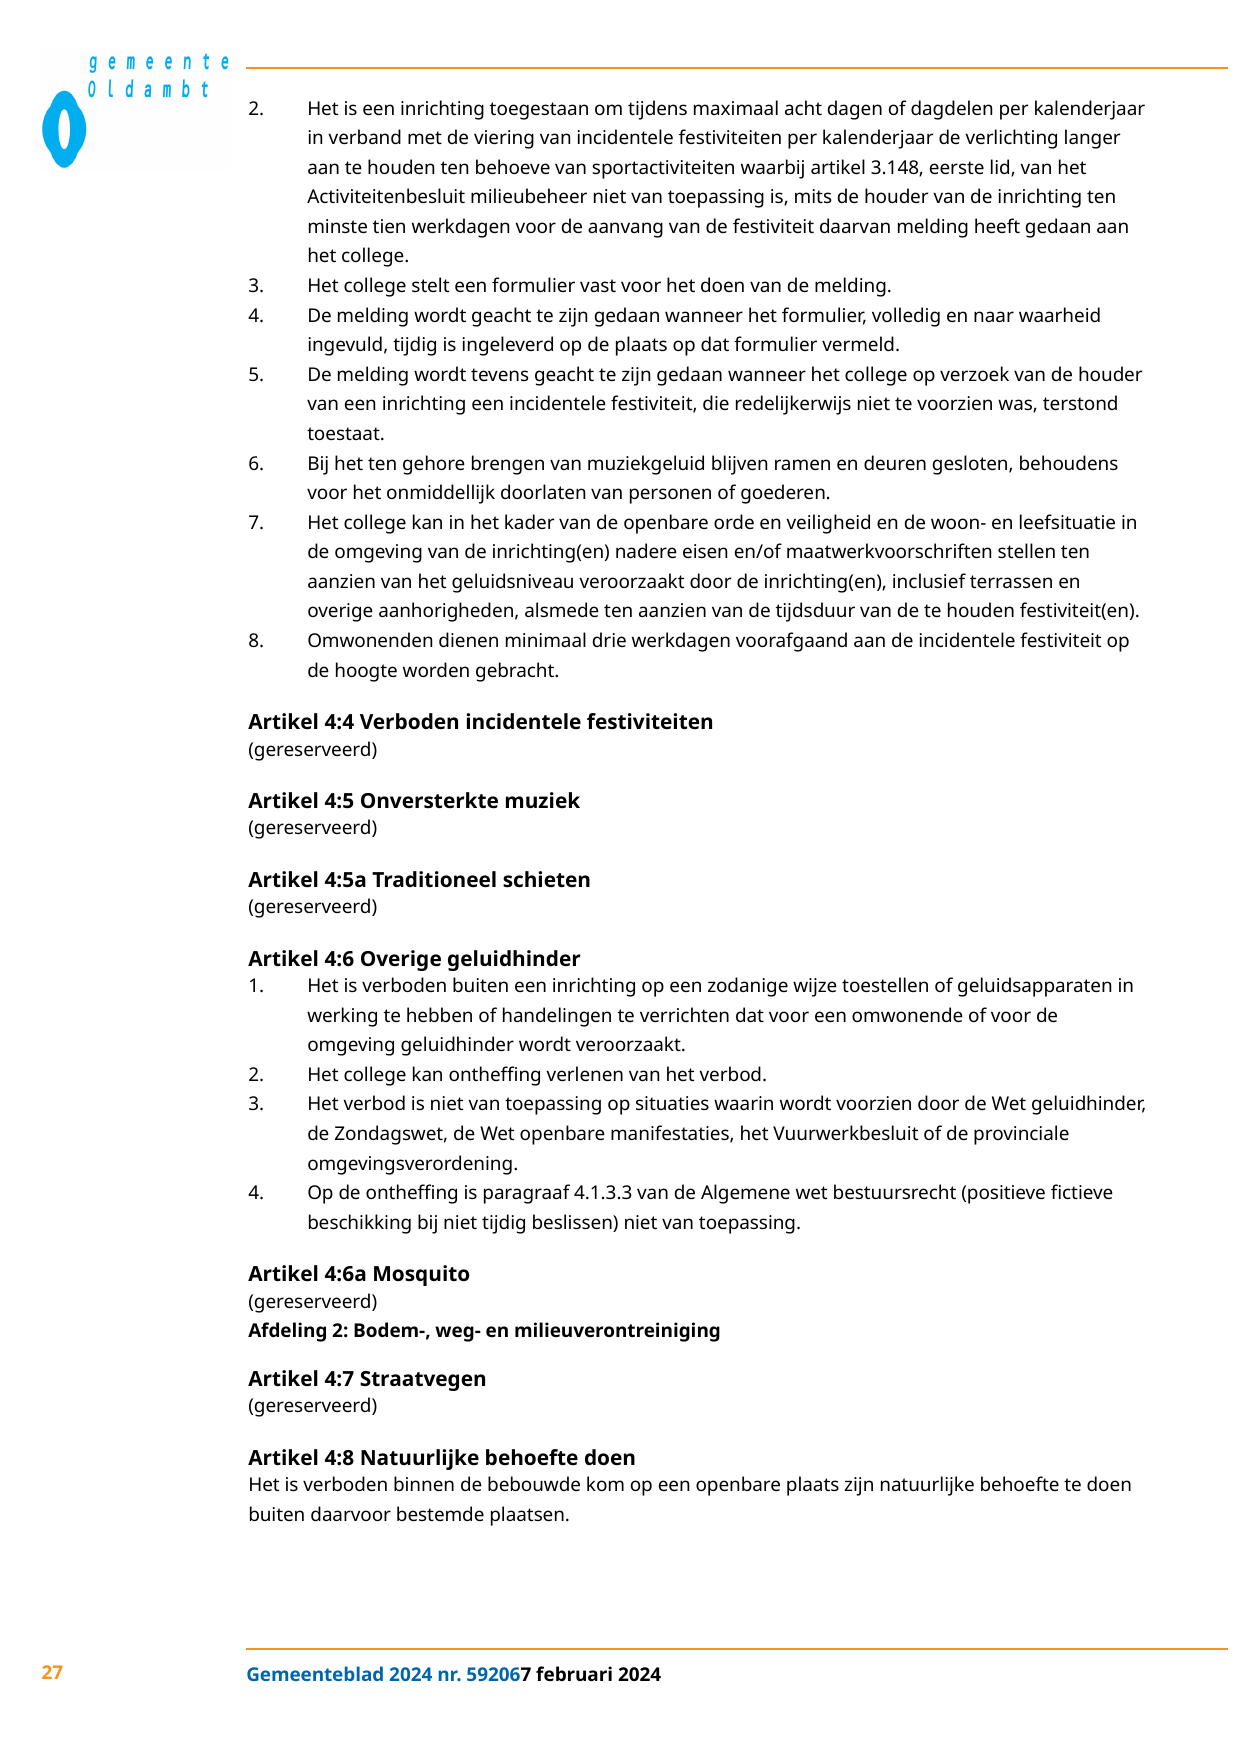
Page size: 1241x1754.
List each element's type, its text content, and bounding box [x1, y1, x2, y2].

text Artikel 4:8 Natuurlijke behoefte doen [248, 1443, 1152, 1471]
list De melding wordt tevens geacht te zijn gedaan wanneer het college op verzoek van de houder van een inrichting een incidentele festiviteit, die redelijkerwijs niet te voorzien was, terstond toestaat. [248, 361, 1152, 446]
list Het college kan ontheffing verlenen van het verbod. [248, 1061, 1152, 1087]
text Artikel 4:4 Verboden incidentele festiviteiten [248, 707, 1152, 736]
list Het college kan in het kader van de openbare orde en veiligheid en de woon- en leefsituatie in de omgeving van de inrichting(en) nadere eisen en/of maatwerkvoorschriften stellen ten aanzien van het geluidsniveau veroorzaakt door de inrichting(en), inclusief terrassen en overige aanhorigheden, alsmede ten aanzien van de tijdsduur van de te houden festiviteit(en). [248, 509, 1152, 623]
text (gereserveerd) [248, 736, 1152, 761]
text Artikel 4:6 Overige geluidhinder [248, 944, 1152, 972]
list Het college stelt een formulier vast voor het doen van de melding. [248, 272, 1152, 298]
text Artikel 4:5a Traditioneel schieten [248, 865, 1152, 893]
list Op de ontheffing is paragraaf 4.1.3.3 van de Algemene wet bestuursrecht (positieve fictieve beschikking bij niet tijdig beslissen) niet van toepassing. [248, 1179, 1152, 1235]
text Artikel 4:6a Mosquito [248, 1259, 1152, 1288]
picture [41, 47, 231, 172]
text Artikel 4:5 Onversterkte muziek [248, 786, 1152, 814]
text Artikel 4:7 Straatvegen [248, 1364, 1152, 1392]
list Omwonenden dienen minimaal drie werkdagen voorafgaand aan de incidentele festiviteit op de hoogte worden gebracht. [248, 627, 1152, 683]
list Het verbod is niet van toepassing op situaties waarin wordt voorzien door de Wet geluidhinder, de Zondagswet, de Wet openbare manifestaties, het Vuurwerkbesluit of de provinciale omgevingsverordening. [248, 1091, 1152, 1176]
text Het is verboden binnen de bebouwde kom op een openbare plaats zijn natuurlijke behoefte te doen buiten daarvoor bestemde plaatsen. [248, 1471, 1152, 1527]
text Afdeling 2: Bodem-, weg- en milieuverontreiniging [248, 1317, 1152, 1343]
list Het is een inrichting toegestaan om tijdens maximaal acht dagen of dagdelen per kalenderjaar in verband met de viering van incidentele festiviteiten per kalenderjaar de verlichting langer aan te houden ten behoeve van sportactiviteiten waarbij artikel 3.148, eerste lid, van het Activiteitenbesluit milieubeheer niet van toepassing is, mits de houder van de inrichting ten minste tien werkdagen voor de aanvang van de festiviteit daarvan melding heeft gedaan aan het college. [248, 95, 1152, 268]
list Het is verboden buiten een inrichting op een zodanige wijze toestellen of geluidsapparaten in werking te hebben of handelingen te verrichten dat voor een omwonende of voor de omgeving geluidhinder wordt veroorzaakt. [248, 972, 1152, 1057]
text (gereserveerd) [248, 814, 1152, 840]
text (gereserveerd) [248, 893, 1152, 919]
list De melding wordt geacht te zijn gedaan wanneer het formulier, volledig en naar waarheid ingevuld, tijdig is ingeleverd op de plaats op dat formulier vermeld. [248, 302, 1152, 357]
text (gereserveerd) [248, 1392, 1152, 1418]
text (gereserveerd) [248, 1288, 1152, 1313]
list Bij het ten gehore brengen van muziekgeluid blijven ramen en deuren gesloten, behoudens voor het onmiddellijk doorlaten van personen of goederen. [248, 450, 1152, 505]
